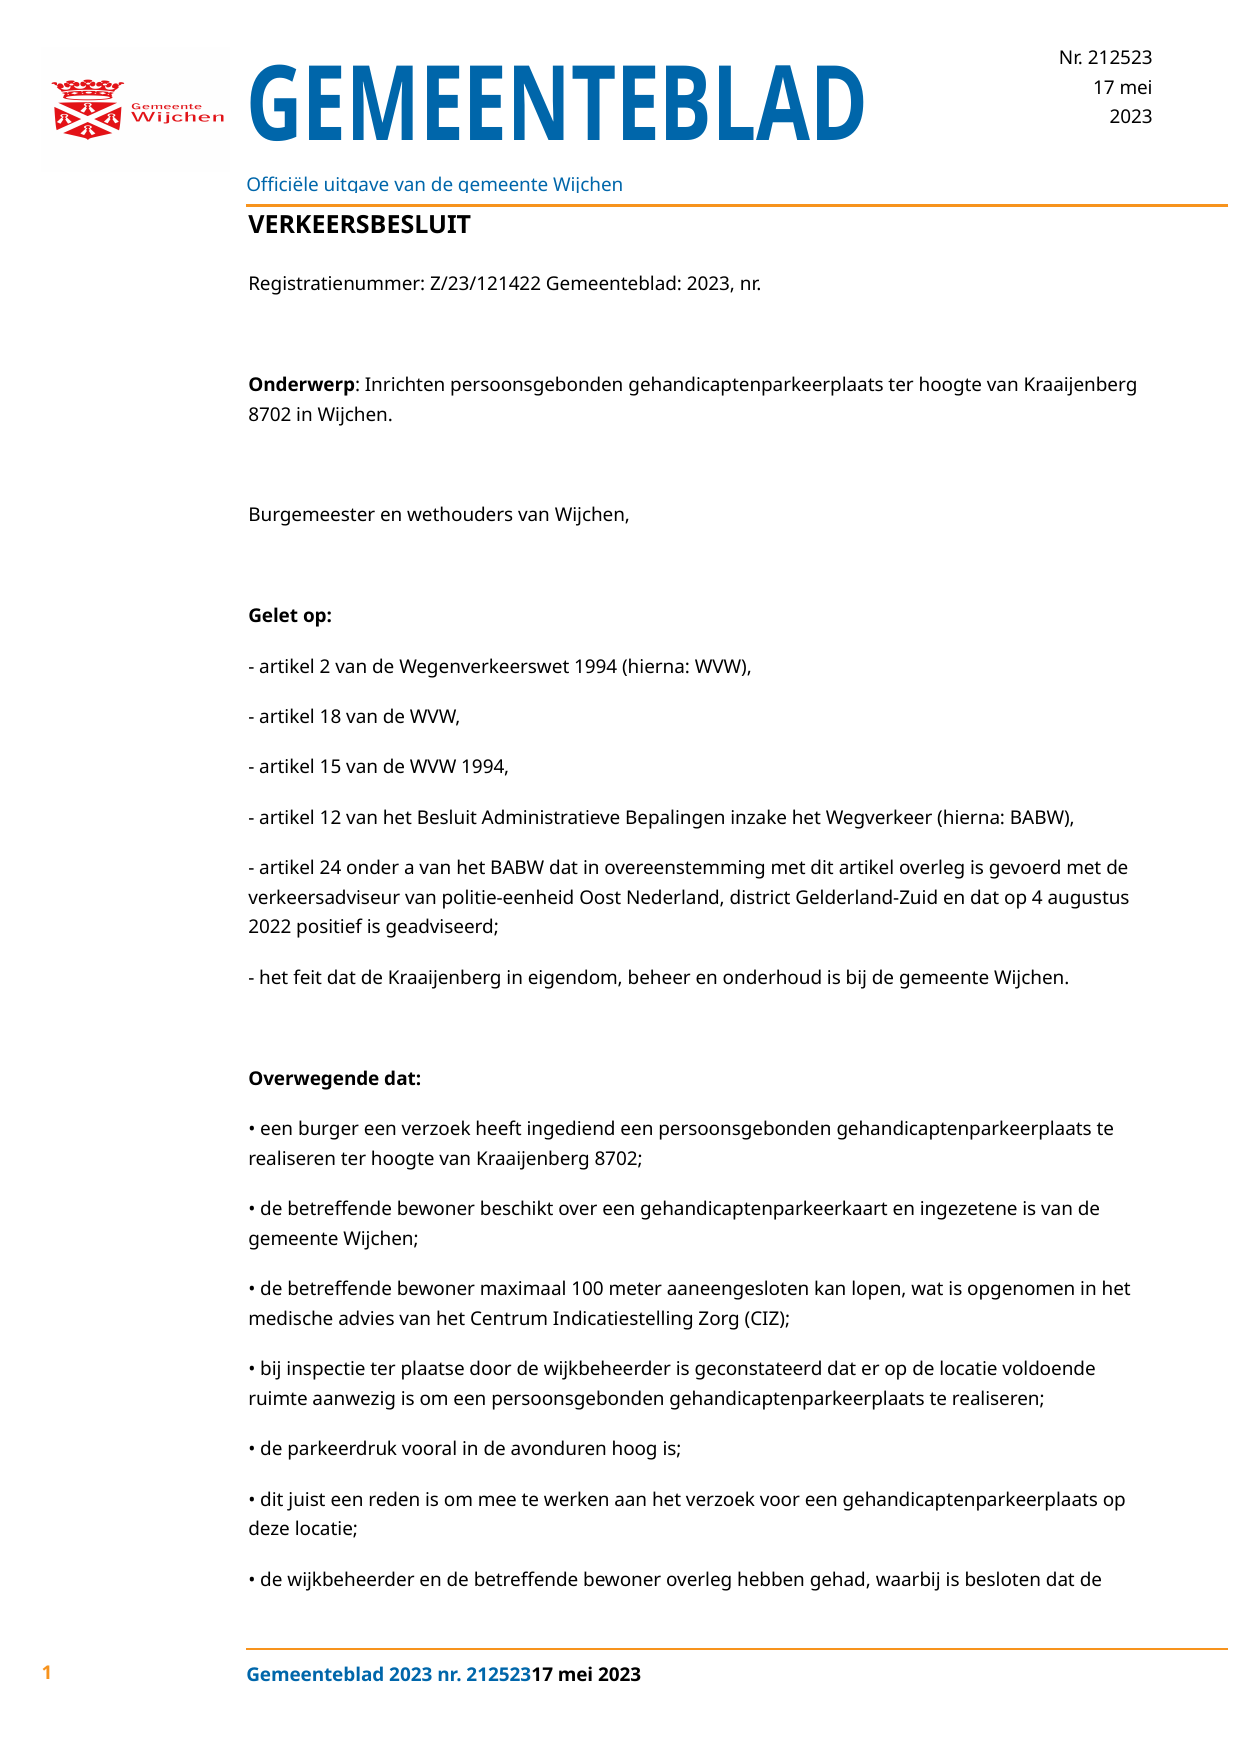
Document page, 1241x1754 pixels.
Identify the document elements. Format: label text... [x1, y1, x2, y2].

text - artikel 15 van de WVW 1994, [248, 754, 1152, 779]
text • dit juist een reden is om mee te werken aan het verzoek voor een gehandicaptenparkeerplaats op deze locatie; [248, 1486, 1152, 1541]
text - artikel 2 van de Wegenverkeerswet 1994 (hierna: WVW), [248, 653, 1152, 678]
text - het feit dat de Kraaijenberg in eigendom, beheer en onderhoud is bij de gemeente Wijchen. [248, 964, 1152, 990]
text Registratienummer: Z/23/121422 Gemeenteblad: 2023, nr. [248, 270, 1152, 296]
text - artikel 24 onder a van het BABW dat in overeenstemming met dit artikel overleg is gevoerd met de verkeersadviseur van politie-eenheid Oost Nederland, district Gelderland-Zuid en dat op 4 augustus 2022 positief is geadviseerd; [248, 854, 1152, 939]
text • bij inspectie ter plaatse door de wijkbeheerder is geconstateerd dat er op de locatie voldoende ruimte aanwezig is om een persoonsgebonden gehandicaptenparkeerplaats te realiseren; [248, 1355, 1152, 1411]
text • een burger een verzoek heeft ingediend een persoonsgebonden gehandicaptenparkeerplaats te realiseren ter hoogte van Kraaijenberg 8702; [248, 1115, 1152, 1171]
text • de parkeerdruk vooral in de avonduren hoog is; [248, 1435, 1152, 1461]
text • de betreffende bewoner maximaal 100 meter aaneengesloten kan lopen, wat is opgenomen in het medische advies van het Centrum Indicatiestelling Zorg (CIZ); [248, 1275, 1152, 1331]
text Gelet op: [248, 602, 1152, 628]
text Burgemeester en wethouders van Wijchen, [248, 502, 1152, 527]
text Overwegende dat: [248, 1065, 1152, 1091]
picture [41, 47, 231, 172]
text • de betreffende bewoner beschikt over een gehandicaptenparkeerkaart en ingezetene is van de gemeente Wijchen; [248, 1195, 1152, 1251]
text - artikel 12 van het Besluit Administratieve Bepalingen inzake het Wegverkeer (hierna: BABW), [248, 804, 1152, 830]
text Onderwerp: Inrichten persoonsgebonden gehandicaptenparkeerplaats ter hoogte van Kraaijenberg 8702 in Wijchen. [248, 371, 1152, 426]
text VERKEERSBESLUIT [248, 207, 1152, 241]
text • de wijkbeheerder en de betreffende bewoner overleg hebben gehad, waarbij is besloten dat de [248, 1566, 1152, 1591]
text - artikel 18 van de WVW, [248, 703, 1152, 729]
